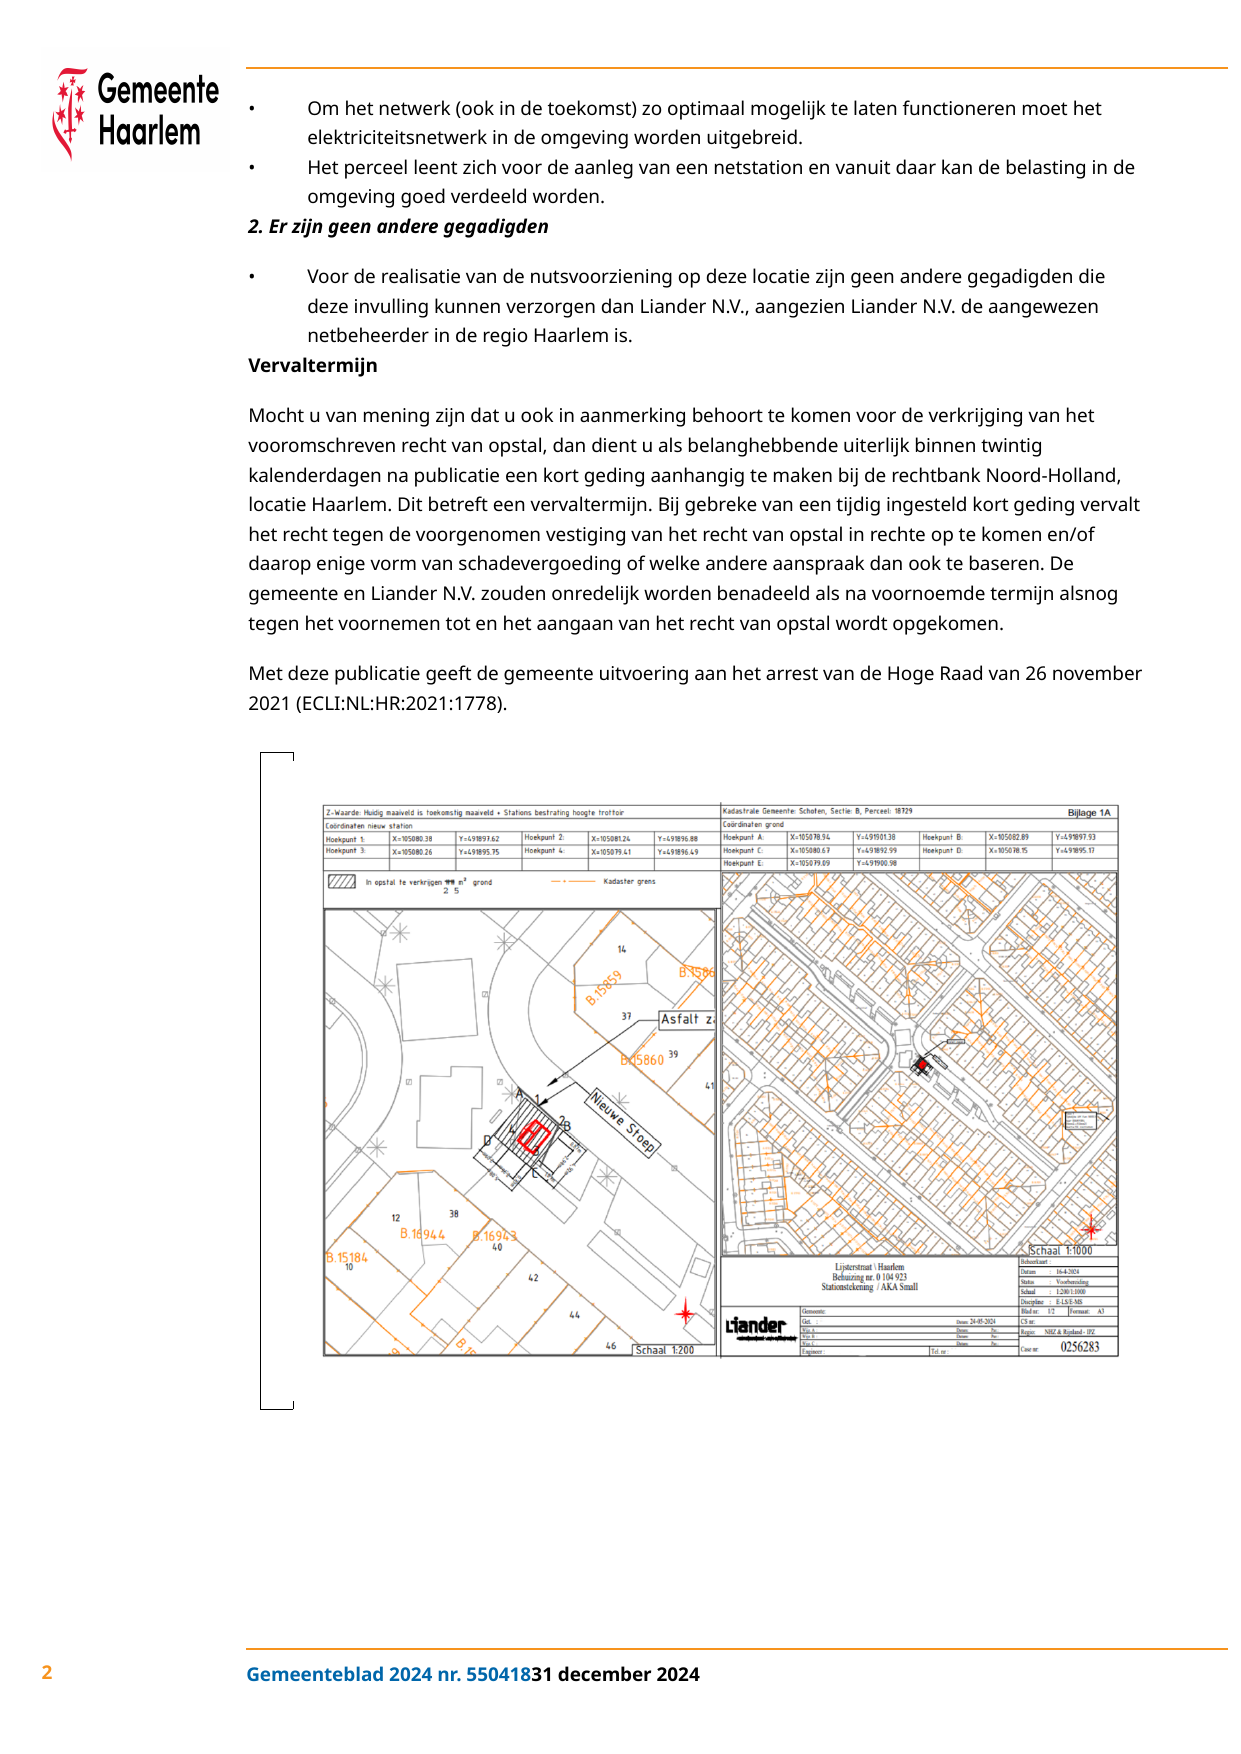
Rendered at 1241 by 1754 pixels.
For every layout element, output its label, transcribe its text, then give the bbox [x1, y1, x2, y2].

list Het perceel leent zich voor de aanleg van een netstation en vanuit daar kan de belasting in de omgeving goed verdeeld worden. [248, 154, 1152, 209]
text 2. Er zijn geen andere gegadigden [248, 213, 1152, 239]
list Voor de realisatie van de nutsvoorziening op deze locatie zijn geen andere gegadigden die deze invulling kunnen verzorgen dan Liander N.V., aangezien Liander N.V. de aangewezen netbeheerder in de regio Haarlem is. [248, 263, 1152, 348]
picture [41, 47, 231, 172]
text Mocht u van mening zijn dat u ook in aanmerking behoort te komen voor de verkrijging van het vooromschreven recht van opstal, dan dient u als belanghebbende uiterlijk binnen twintig kalenderdagen na publicatie een kort geding aanhangig te maken bij de rechtbank Noord-Holland, locatie Haarlem. Dit betreft een vervaltermijn. Bij gebreke van een tijdig ingesteld kort geding vervalt het recht tegen de voorgenomen vestiging van het recht van opstal in rechte op te komen en/of daarop enige vorm van schadevergoeding of welke andere aanspraak dan ook te baseren. De gemeente en Liander N.V. zouden onredelijk worden benadeeld als na voornoemde termijn alsnog tegen het voornemen tot en het aangaan van het recht van opstal wordt opgekomen. [248, 403, 1152, 636]
text Vervaltermijn [248, 352, 1152, 378]
text Met deze publicatie geeft de gemeente uitvoering aan het arrest van de Hoge Raad van 26 november 2021 (ECLI:NL:HR:2021:1778). [248, 660, 1152, 716]
picture [268, 761, 1173, 1401]
list Om het netwerk (ook in de toekomst) zo optimaal mogelijk te laten functioneren moet het elektriciteitsnetwerk in de omgeving worden uitgebreid. [248, 95, 1152, 150]
